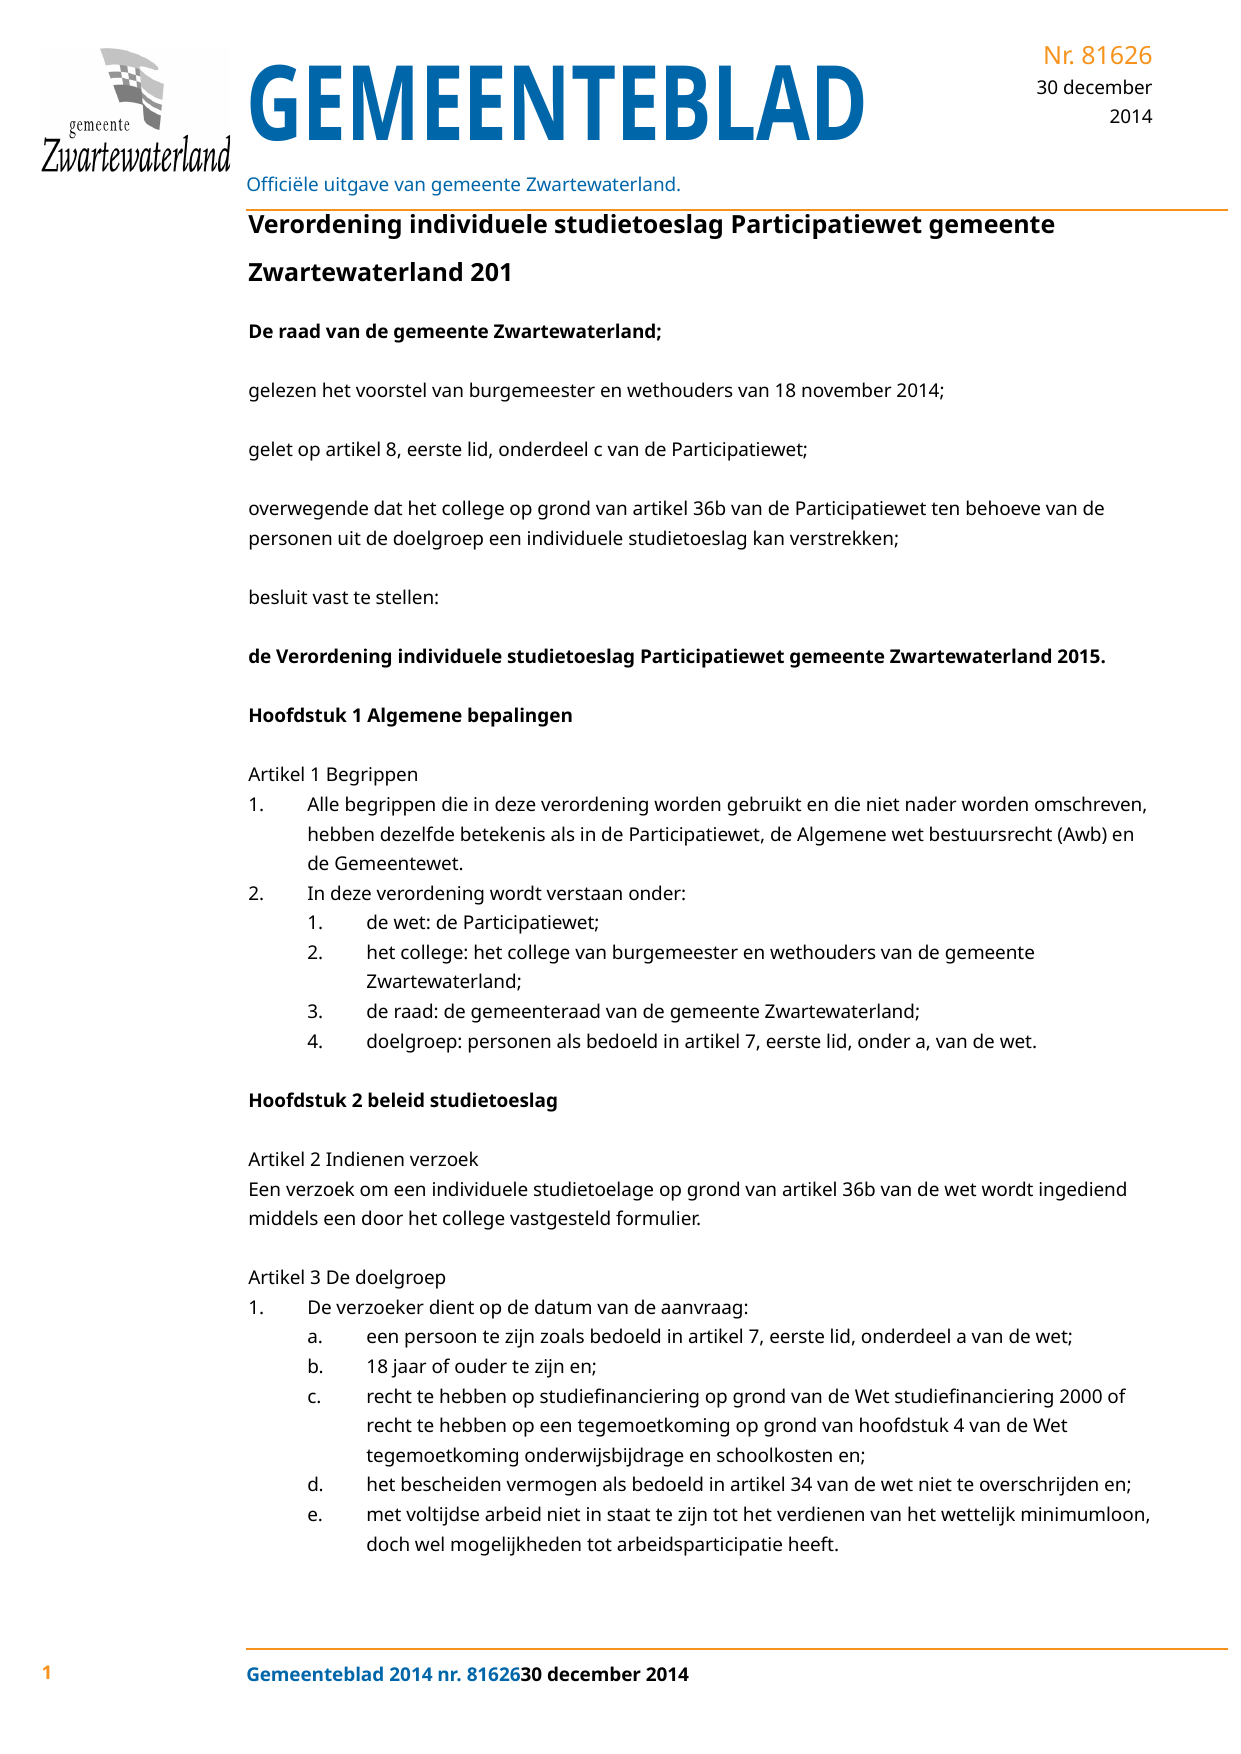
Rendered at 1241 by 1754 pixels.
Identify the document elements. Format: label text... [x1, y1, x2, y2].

list met voltijdse arbeid niet in staat te zijn tot het verdienen van het wettelijk minimumloon, doch wel mogelijkheden tot arbeidsparticipatie heeft. [307, 1501, 1152, 1557]
list Alle begrippen die in deze verordening worden gebruikt en die niet nader worden omschreven, hebben dezelfde betekenis als in de Participatiewet, de Algemene wet bestuursrecht (Awb) en de Gemeentewet. [248, 791, 1152, 876]
text Verordening individuele studietoeslag Participatiewet gemeente Zwartewaterland 201 [248, 211, 1152, 288]
list de raad: de gemeenteraad van de gemeente Zwartewaterland; [307, 998, 1152, 1024]
text Hoofdstuk 2 beleid studietoeslag [248, 1087, 1152, 1113]
text Artikel 3 De doelgroep [248, 1264, 1152, 1290]
text gelezen het voorstel van burgemeester en wethouders van 18 november 2014; [248, 377, 1152, 403]
text Hoofdstuk 1 Algemene bepalingen [248, 702, 1152, 728]
list De verzoeker dient op de datum van de aanvraag: [248, 1294, 1152, 1320]
list de wet: de Participatiewet; [307, 909, 1152, 935]
list het college: het college van burgemeester en wethouders van de gemeente Zwartewaterland; [307, 939, 1152, 994]
text Artikel 1 Begrippen [248, 762, 1152, 787]
text De raad van de gemeente Zwartewaterland; [248, 318, 1152, 344]
text Een verzoek om een individuele studietoelage op grond van artikel 36b van de wet wordt ingediend middels een door het college vastgesteld formulier. [248, 1176, 1152, 1231]
list recht te hebben op studiefinanciering op grond van de Wet studiefinanciering 2000 of recht te hebben op een tegemoetkoming op grond van hoofdstuk 4 van de Wet tegemoetkoming onderwijsbijdrage en schoolkosten en; [307, 1383, 1152, 1468]
text Artikel 2 Indienen verzoek [248, 1146, 1152, 1172]
text gelet op artikel 8, eerste lid, onderdeel c van de Participatiewet; [248, 436, 1152, 462]
text besluit vast te stellen: [248, 584, 1152, 610]
text overwegende dat het college op grond van artikel 36b van de Participatiewet ten behoeve van de personen uit de doelgroep een individuele studietoeslag kan verstrekken; [248, 495, 1152, 551]
list een persoon te zijn zoals bedoeld in artikel 7, eerste lid, onderdeel a van de wet; [307, 1324, 1152, 1349]
list doelgroep: personen als bedoeld in artikel 7, eerste lid, onder a, van de wet. [307, 1028, 1152, 1054]
list In deze verordening wordt verstaan onder: [248, 880, 1152, 906]
picture [41, 47, 231, 172]
text de Verordening individuele studietoeslag Participatiewet gemeente Zwartewaterland 2015. [248, 643, 1152, 669]
list het bescheiden vermogen als bedoeld in artikel 34 van de wet niet te overschrijden en; [307, 1472, 1152, 1497]
list 18 jaar of ouder te zijn en; [307, 1353, 1152, 1379]
